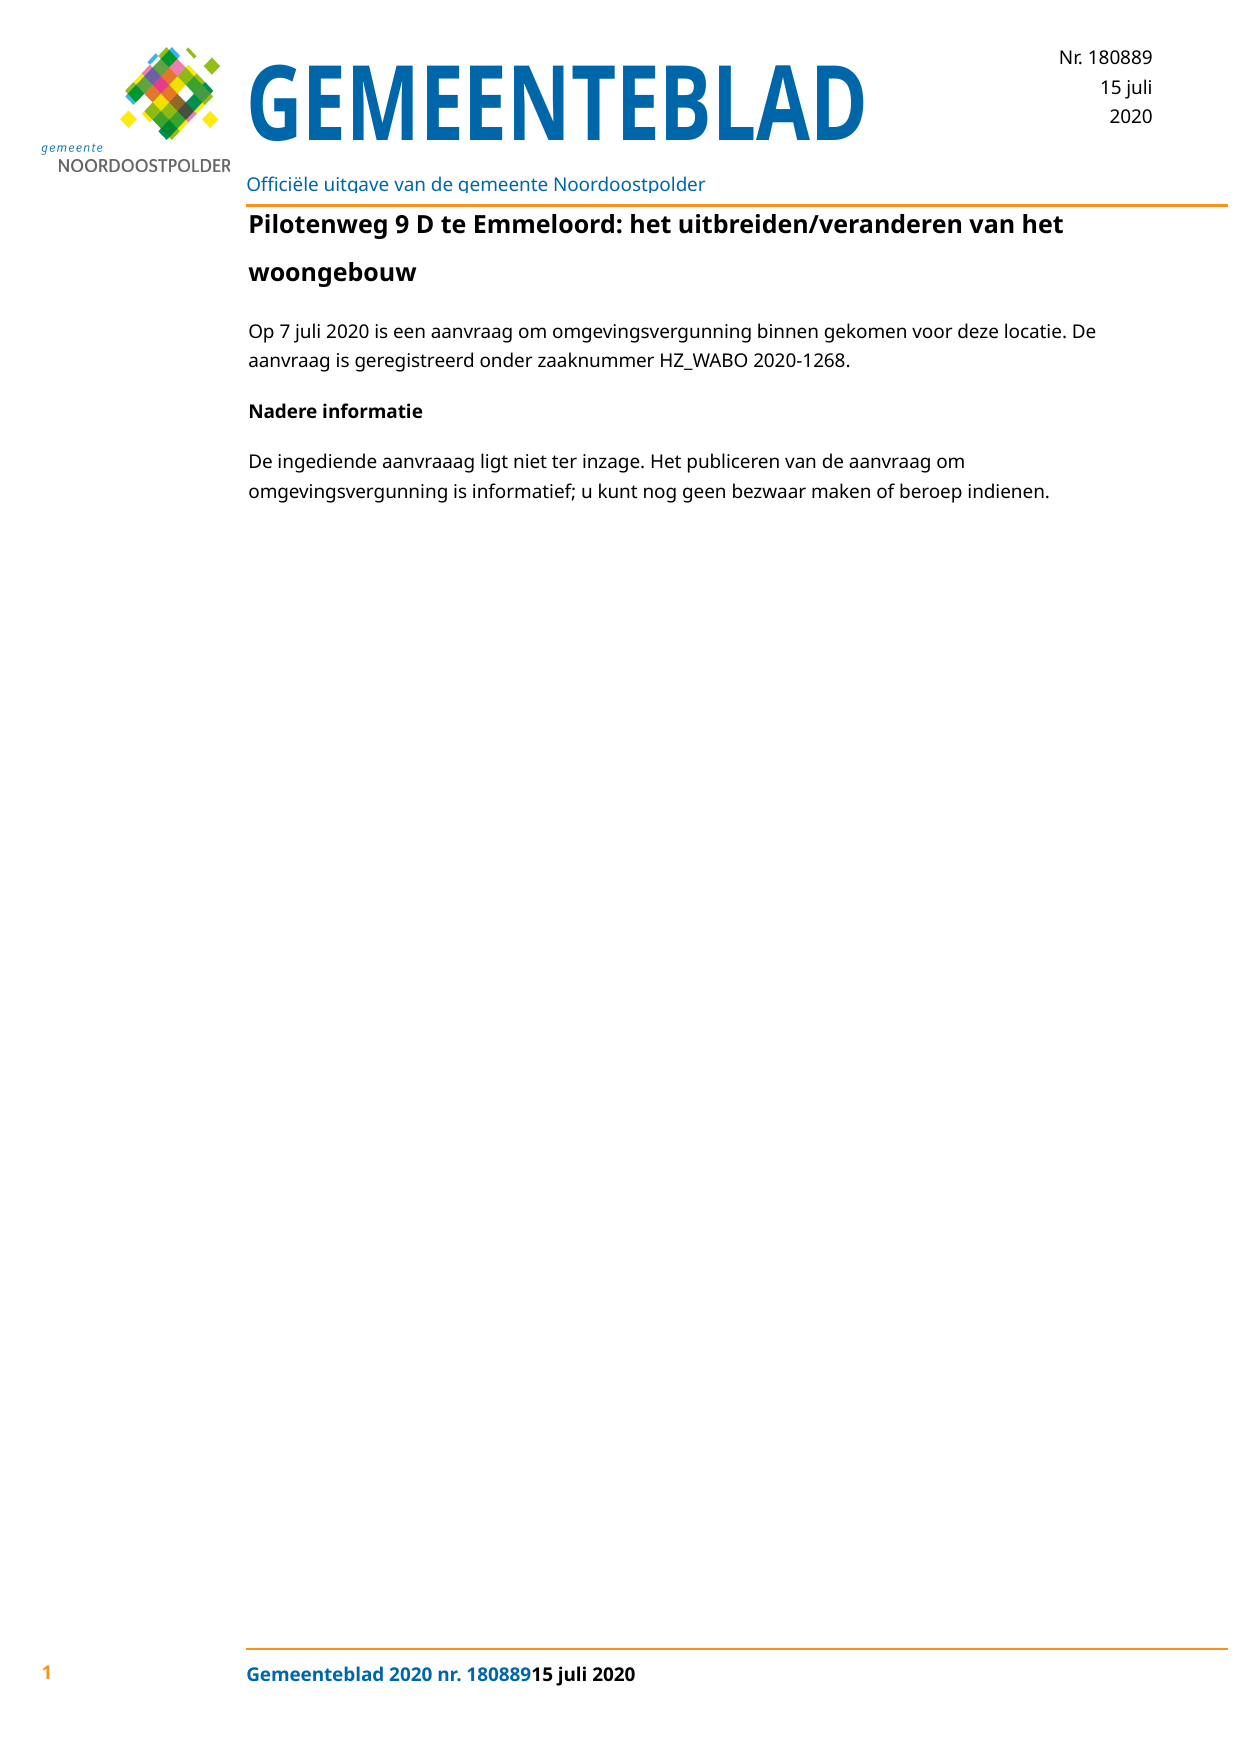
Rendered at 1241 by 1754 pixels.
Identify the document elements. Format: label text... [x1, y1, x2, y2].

text De ingediende aanvraaag ligt niet ter inzage. Het publiceren van de aanvraag om omgevingsvergunning is informatief; u kunt nog geen bezwaar maken of beroep indienen. [248, 448, 1152, 504]
picture [41, 47, 231, 172]
text Pilotenweg 9 D te Emmeloord: het uitbreiden/veranderen van het woongebouw [248, 207, 1152, 288]
text Op 7 juli 2020 is een aanvraag om omgevingsvergunning binnen gekomen voor deze locatie. De aanvraag is geregistreerd onder zaaknummer HZ_WABO 2020-1268. [248, 318, 1152, 373]
text Nadere informatie [248, 398, 1152, 424]
